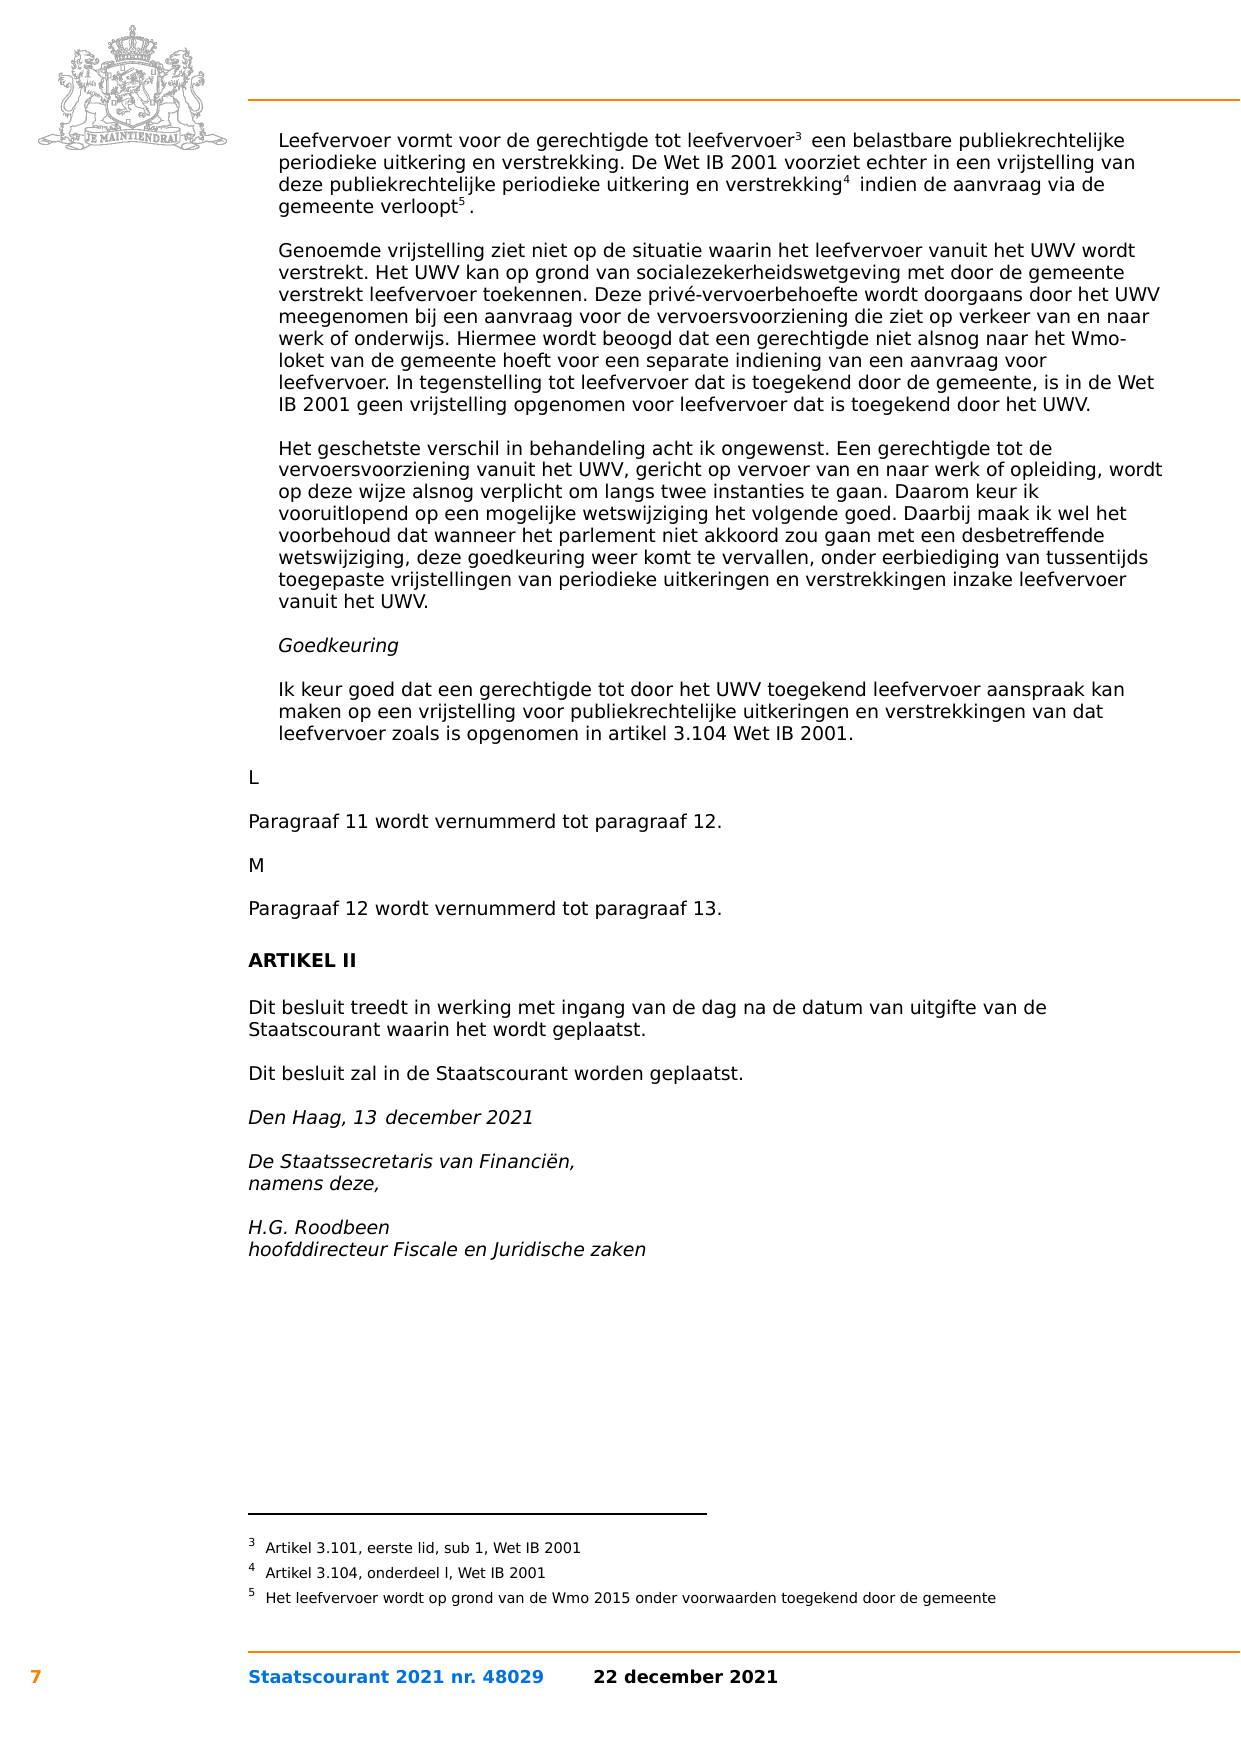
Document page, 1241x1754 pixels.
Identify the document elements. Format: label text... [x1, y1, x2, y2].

text Paragraaf 12 wordt vernummerd tot paragraaf 13. [248, 898, 1163, 920]
text Artikel 3.104, onderdeel l, Wet IB 2001 [248, 1561, 1163, 1583]
text Het geschetste verschil in behandeling acht ik ongewenst. Een gerechtigde tot de vervoersvoorziening vanuit het UWV, gericht op vervoer van en naar werk of opleiding, wordt op deze wijze alsnog verplicht om langs twee instanties te gaan. Daarom keur ik vooruitlopend op een mogelijke wetswijziging het volgende goed. Daarbij maak ik wel het voorbehoud dat wanneer het parlement niet akkoord zou gaan met een desbetreffende wetswijziging, deze goedkeuring weer komt te vervallen, onder eerbiediging van tussentijds toegepaste vrijstellingen van periodieke uitkeringen en verstrekkingen inzake leefvervoer vanuit het UWV. [278, 437, 1163, 613]
picture [38, 25, 227, 150]
text L [248, 767, 1163, 789]
subtitle ARTIKEL II [248, 950, 1163, 972]
text Genoemde vrijstelling ziet niet op de situatie waarin het leefvervoer vanuit het UWV wordt verstrekt. Het UWV kan op grond van socialezekerheidswetgeving met door de gemeente verstrekt leefvervoer toekennen. Deze privé-vervoerbehoefte wordt doorgaans door het UWV meegenomen bij een aanvraag voor de vervoersvoorziening die ziet op verkeer van en naar werk of onderwijs. Hiermee wordt beoogd dat een gerechtigde niet alsnog naar het Wmo-loket van de gemeente hoeft voor een separate indiening van een aanvraag voor leefvervoer. In tegenstelling tot leefvervoer dat is toegekend door de gemeente, is in de Wet IB 2001 geen vrijstelling opgenomen voor leefvervoer dat is toegekend door het UWV. [278, 240, 1163, 416]
text Ik keur goed dat een gerechtigde tot door het UWV toegekend leefvervoer aanspraak kan maken op een vrijstelling voor publiekrechtelijke uitkeringen en verstrekkingen van dat leefvervoer zoals is opgenomen in artikel 3.104 Wet IB 2001. [278, 679, 1163, 745]
text Het leefvervoer wordt op grond van de Wmo 2015 onder voorwaarden toegekend door de gemeente [248, 1586, 1163, 1608]
text Dit besluit treedt in werking met ingang van de dag na de datum van uitgifte van de Staatscourant waarin het wordt geplaatst. [248, 997, 1163, 1041]
text M [248, 854, 1163, 876]
subtitle Goedkeuring [278, 635, 1163, 657]
text Den Haag, 13 december 2021 [248, 1107, 1163, 1129]
text Dit besluit zal in de Staatscourant worden geplaatst. [248, 1063, 1163, 1085]
text De Staatssecretaris van Financiën, namens deze, H.G. Roodbeen hoofddirecteur Fiscale en Juridische zaken [248, 1151, 1163, 1261]
text Paragraaf 11 wordt vernummerd tot paragraaf 12. [248, 811, 1163, 833]
text Artikel 3.101, eerste lid, sub 1, Wet IB 2001 [248, 1536, 1163, 1558]
text Leefvervoer vormt voor de gerechtigde tot leefvervoer een belastbare publiekrechtelijke periodieke uitkering en verstrekking. De Wet IB 2001 voorziet echter in een vrijstelling van deze publiekrechtelijke periodieke uitkering en verstrekking indien de aanvraag via de gemeente verloopt. [278, 130, 1163, 218]
